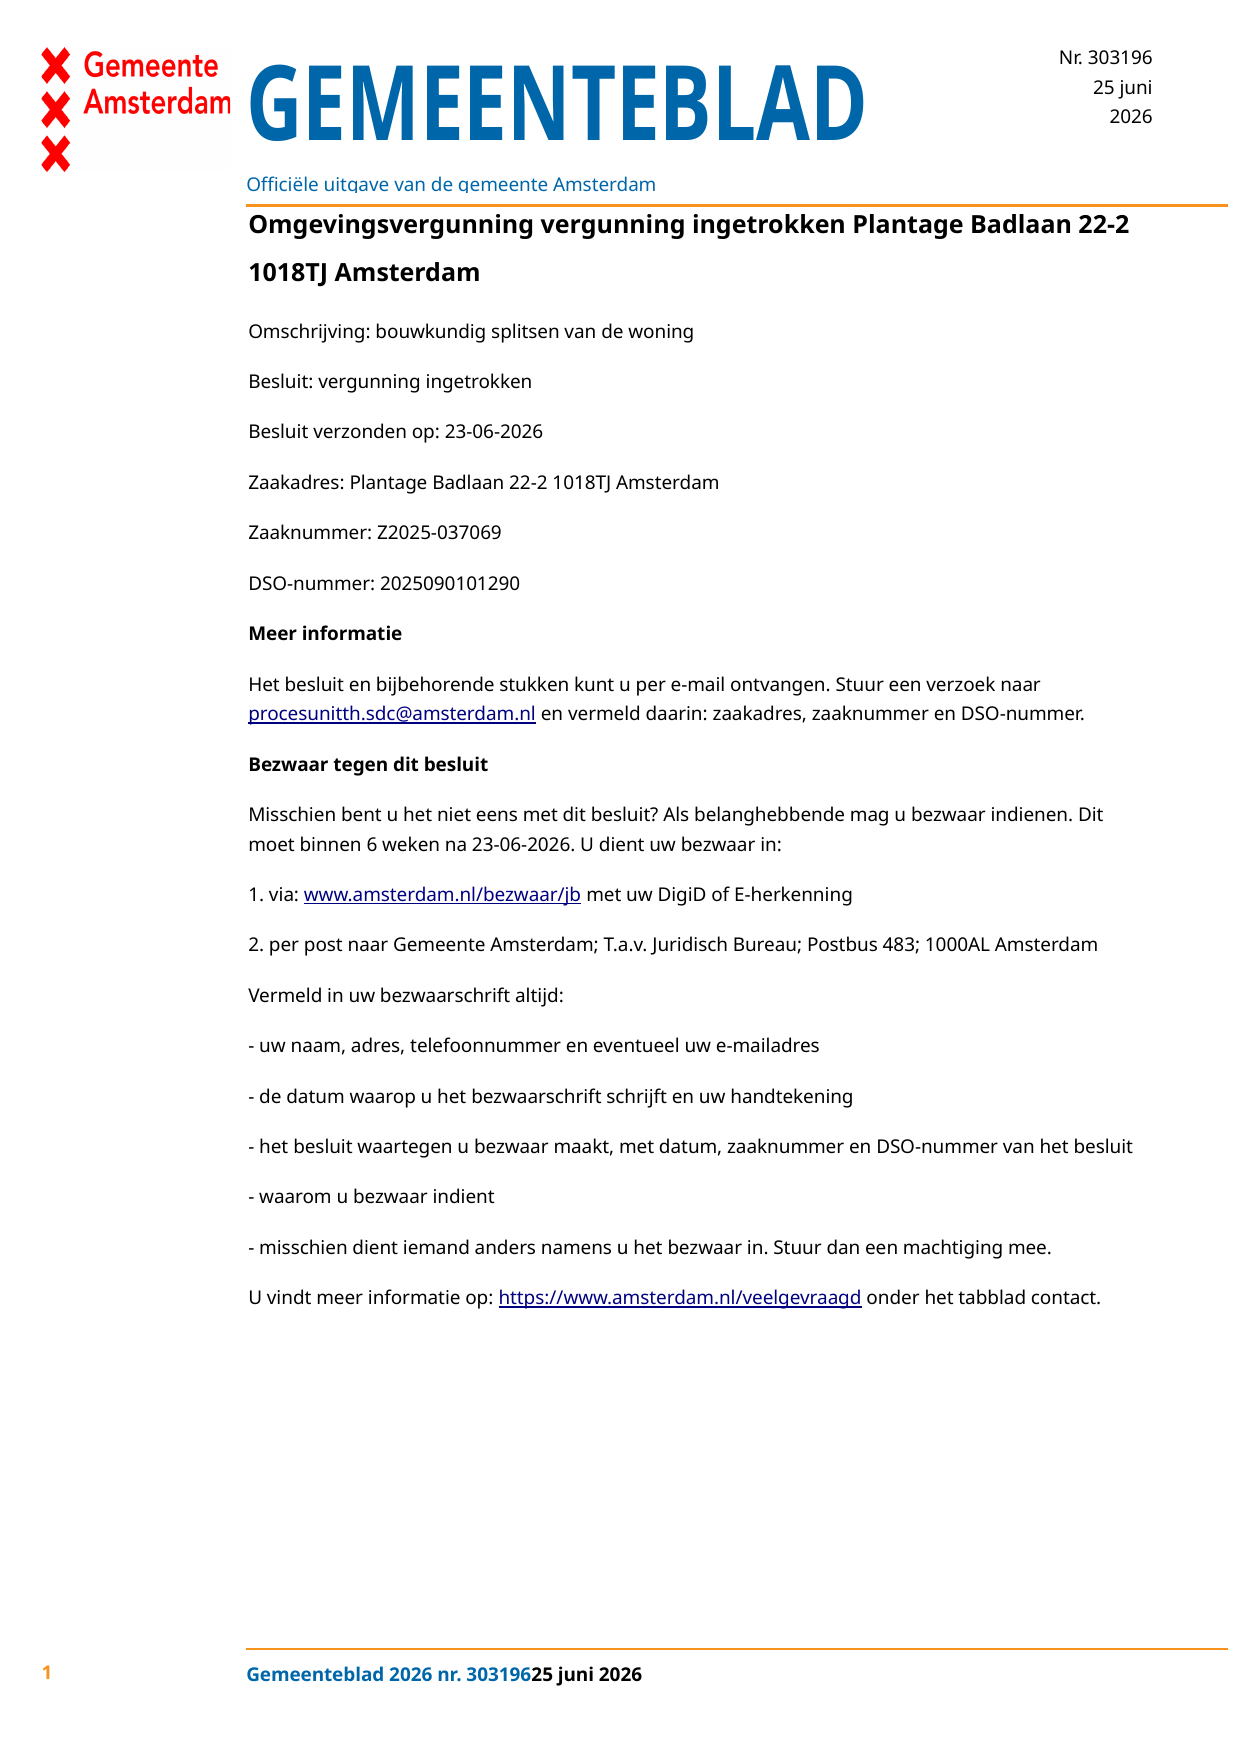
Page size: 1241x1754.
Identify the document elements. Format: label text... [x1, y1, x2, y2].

picture [41, 47, 231, 172]
text Omgevingsvergunning vergunning ingetrokken Plantage Badlaan 22-2 1018TJ Amsterdam [248, 207, 1152, 288]
text Meer informatie [248, 620, 1152, 646]
text - waarom u bezwaar indient [248, 1184, 1152, 1209]
text Vermeld in uw bezwaarschrift altijd: [248, 982, 1152, 1008]
text U vindt meer informatie op: https://www.amsterdam.nl/veelgevraagd onder het tabblad contact. [248, 1284, 1152, 1310]
text Besluit: vergunning ingetrokken [248, 368, 1152, 394]
text Zaakadres: Plantage Badlaan 22-2 1018TJ Amsterdam [248, 469, 1152, 495]
text Het besluit en bijbehorende stukken kunt u per e-mail ontvangen. Stuur een verzoek naar procesunitth.sdc@amsterdam.nl en vermeld daarin: zaakadres, zaaknummer en DSO-nummer. [248, 671, 1152, 726]
text 2. per post naar Gemeente Amsterdam; T.a.v. Juridisch Bureau; Postbus 483; 1000AL Amsterdam [248, 932, 1152, 957]
text - het besluit waartegen u bezwaar maakt, met datum, zaaknummer en DSO-nummer van het besluit [248, 1133, 1152, 1159]
text - uw naam, adres, telefoonnummer en eventueel uw e-mailadres [248, 1032, 1152, 1058]
text - misschien dient iemand anders namens u het bezwaar in. Stuur dan een machtiging mee. [248, 1234, 1152, 1260]
text - de datum waarop u het bezwaarschrift schrijft en uw handtekening [248, 1083, 1152, 1109]
text Misschien bent u het niet eens met dit besluit? Als belanghebbende mag u bezwaar indienen. Dit moet binnen 6 weken na 23-06-2026. U dient uw bezwaar in: [248, 801, 1152, 857]
text Besluit verzonden op: 23-06-2026 [248, 419, 1152, 444]
text Omschrijving: bouwkundig splitsen van de woning [248, 318, 1152, 344]
text DSO-nummer: 2025090101290 [248, 570, 1152, 596]
text Bezwaar tegen dit besluit [248, 751, 1152, 777]
text 1. via: www.amsterdam.nl/bezwaar/jb met uw DigiD of E-herkenning [248, 881, 1152, 907]
text Zaaknummer: Z2025-037069 [248, 519, 1152, 545]
